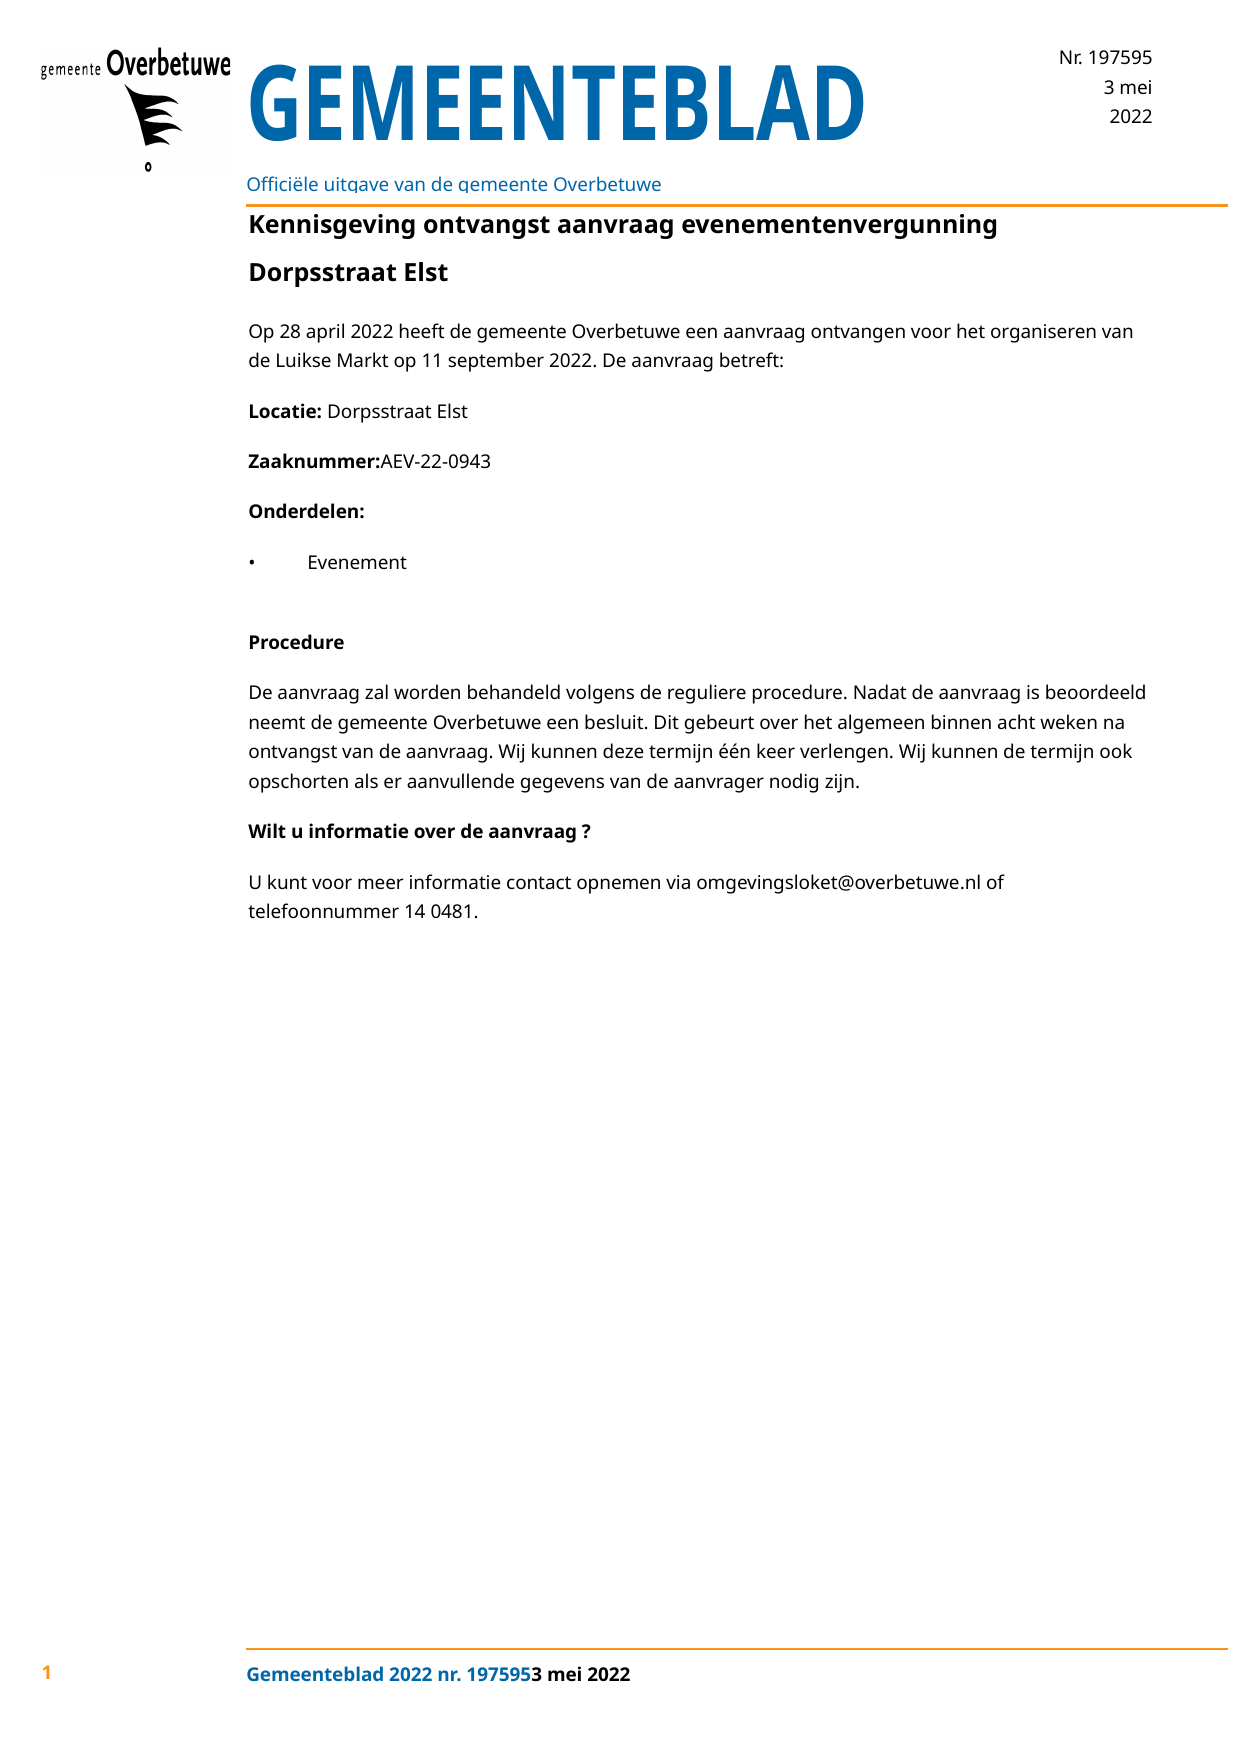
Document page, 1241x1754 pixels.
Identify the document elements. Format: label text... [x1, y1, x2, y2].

text U kunt voor meer informatie contact opnemen via omgevingsloket@overbetuwe.nl of telefoonnummer 14 0481. [248, 869, 1152, 924]
text Op 28 april 2022 heeft de gemeente Overbetuwe een aanvraag ontvangen voor het organiseren van de Luikse Markt op 11 september 2022. De aanvraag betreft: [248, 318, 1152, 373]
picture [41, 47, 231, 172]
text Zaaknummer:AEV-22-0943 [248, 448, 1152, 474]
text Locatie: Dorpsstraat Elst [248, 398, 1152, 424]
text De aanvraag zal worden behandeld volgens de reguliere procedure. Nadat de aanvraag is beoordeeld neemt de gemeente Overbetuwe een besluit. Dit gebeurt over het algemeen binnen acht weken na ontvangst van de aanvraag. Wij kunnen deze termijn één keer verlengen. Wij kunnen de termijn ook opschorten als er aanvullende gegevens van de aanvrager nodig zijn. [248, 679, 1152, 794]
list Evenement [248, 549, 1152, 575]
text Procedure [248, 629, 1152, 655]
text Wilt u informatie over de aanvraag ? [248, 819, 1152, 844]
text Onderdelen: [248, 499, 1152, 524]
text Kennisgeving ontvangst aanvraag evenementenvergunning Dorpsstraat Elst [248, 207, 1152, 288]
